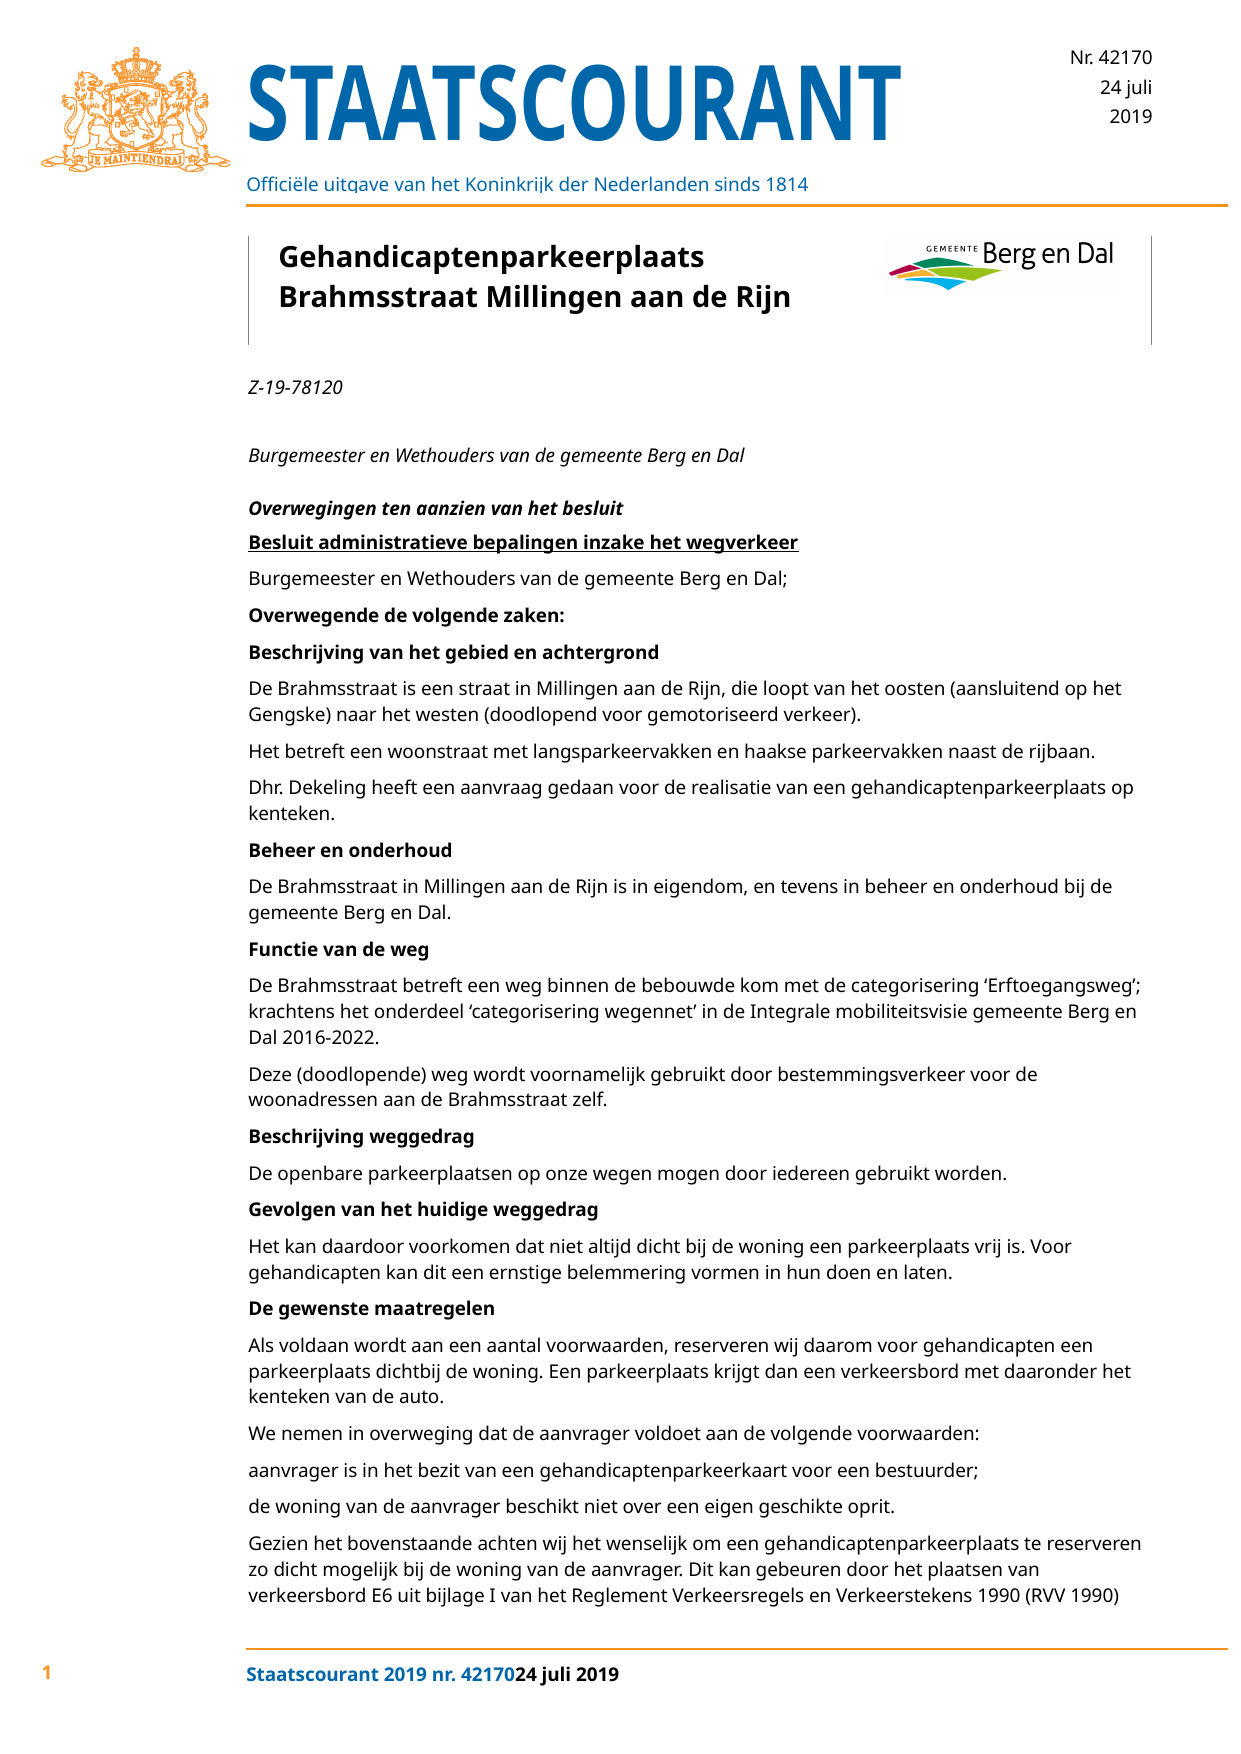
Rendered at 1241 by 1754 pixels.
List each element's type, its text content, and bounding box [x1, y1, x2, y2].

text Dhr. Dekeling heeft een aanvraag gedaan voor de realisatie van een gehandicaptenparkeerplaats op kenteken. [248, 774, 1152, 826]
text Functie van de weg [248, 936, 1152, 962]
text De Brahmsstraat in Millingen aan de Rijn is in eigendom, en tevens in beheer en onderhoud bij de gemeente Berg en Dal. [248, 874, 1152, 925]
text De Brahmsstraat is een straat in Millingen aan de Rijn, die loopt van het oosten (aansluitend op het Gengske) naar het westen (doodlopend voor gemotoriseerd verkeer). [248, 676, 1152, 727]
table_header Gehandicaptenparkeerplaats Brahmsstraat Millingen aan de Rijn [249, 236, 850, 345]
text We nemen in overweging dat de aanvrager voldoet aan de volgende voorwaarden: [248, 1420, 1152, 1446]
text Z-19-78120 [248, 374, 1152, 400]
picture [882, 236, 1119, 296]
text Beheer en onderhoud [248, 837, 1152, 863]
text Besluit administratieve bepalingen inzake het wegverkeer [248, 529, 1152, 554]
text Beschrijving van het gebied en achtergrond [248, 639, 1152, 664]
text De Brahmsstraat betreft een weg binnen de bebouwde kom met de categorisering ‘Erftoegangsweg’; krachtens het onderdeel ‘categorisering wegennet’ in de Integrale mobiliteitsvisie gemeente Berg en Dal 2016-2022. [248, 973, 1152, 1050]
text De openbare parkeerplaatsen op onze wegen mogen door iedereen gebruikt worden. [248, 1160, 1152, 1186]
text Burgemeester en Wethouders van de gemeente Berg en Dal [248, 442, 1152, 468]
picture [41, 47, 231, 172]
text Overwegingen ten aanzien van het besluit [248, 495, 1152, 521]
text Burgemeester en Wethouders van de gemeente Berg en Dal; [248, 566, 1152, 591]
text Het kan daardoor voorkomen dat niet altijd dicht bij de woning een parkeerplaats vrij is. Voor gehandicapten kan dit een ernstige belemmering vormen in hun doen en laten. [248, 1233, 1152, 1285]
text Overwegende de volgende zaken: [248, 602, 1152, 628]
text Als voldaan wordt aan een aantal voorwaarden, reserveren wij daarom voor gehandicapten een parkeerplaats dichtbij de woning. Een parkeerplaats krijgt dan een verkeersbord met daaronder het kenteken van de auto. [248, 1332, 1152, 1409]
table_header [850, 236, 1151, 345]
text Beschrijving weggedrag [248, 1123, 1152, 1149]
text Gezien het bovenstaande achten wij het wenselijk om een gehandicaptenparkeerplaats te reserveren zo dicht mogelijk bij de woning van de aanvrager. Dit kan gebeuren door het plaatsen van verkeersbord E6 uit bijlage I van het Reglement Verkeersregels en Verkeerstekens 1990 (RVV 1990) [248, 1530, 1152, 1608]
text Deze (doodlopende) weg wordt voornamelijk gebruikt door bestemmingsverkeer voor de woonadressen aan de Brahmsstraat zelf. [248, 1061, 1152, 1112]
text De gewenste maatregelen [248, 1296, 1152, 1321]
text de woning van de aanvrager beschikt niet over een eigen geschikte oprit. [248, 1494, 1152, 1519]
text Het betreft een woonstraat met langsparkeervakken en haakse parkeervakken naast de rijbaan. [248, 738, 1152, 764]
text Gevolgen van het huidige weggedrag [248, 1197, 1152, 1222]
text aanvrager is in het bezit van een gehandicaptenparkeerkaart voor een bestuurder; [248, 1457, 1152, 1483]
